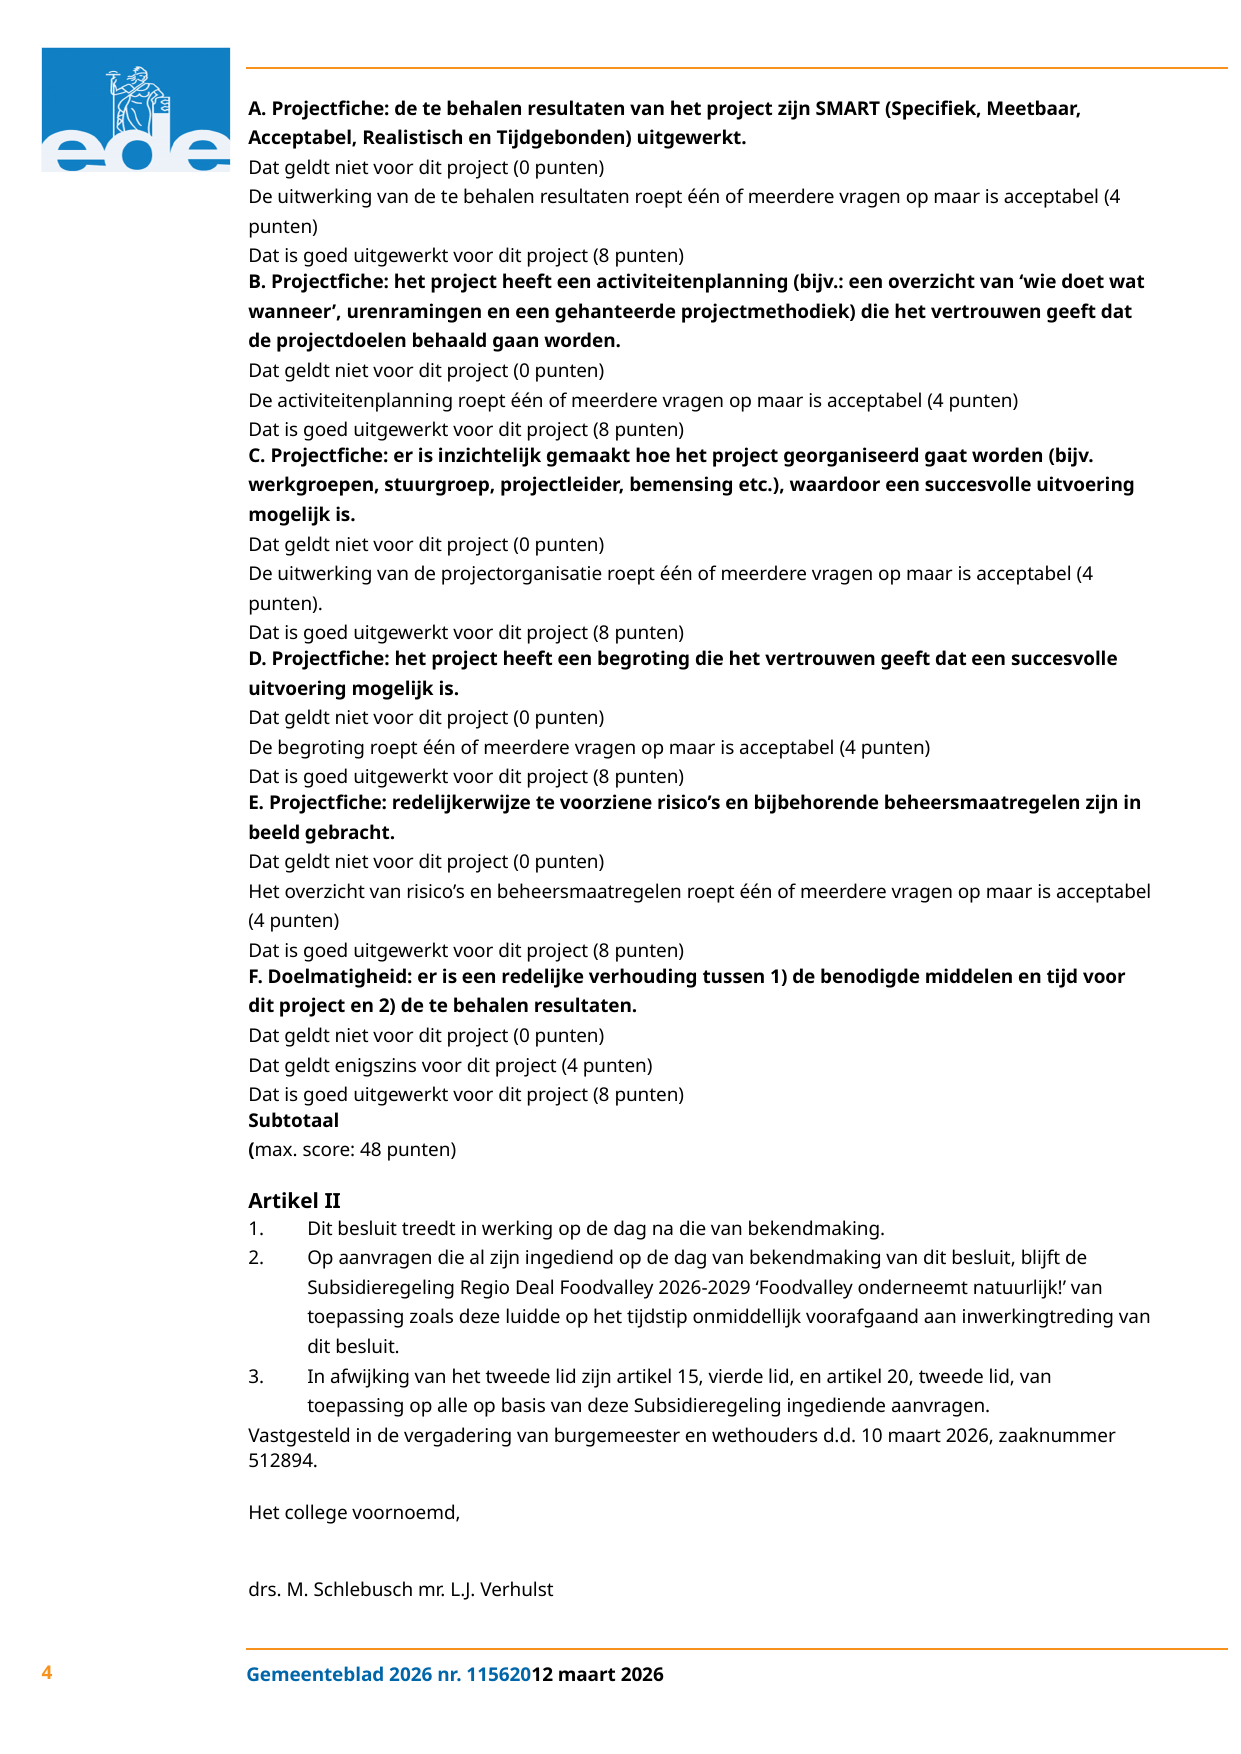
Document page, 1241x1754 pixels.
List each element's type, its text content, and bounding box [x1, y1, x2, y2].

table_cell B. Projectfiche: het project heeft een activiteitenplanning (bijv.: een overzicht van ‘wie doet wat wanneer’, urenramingen en een gehanteerde projectmethodiek) die het vertrouwen geeft dat de projectdoelen behaald gaan worden. Dat geldt niet voor dit project (0 punten) De activiteitenplanning roept één of meerdere vragen op maar is acceptabel (4 punten) Dat is goed uitgewerkt voor dit project (8 punten) [248, 269, 1152, 442]
list Op aanvragen die al zijn ingediend op de dag van bekendmaking van dit besluit, blijft de Subsidieregeling Regio Deal Foodvalley 2026-2029 ‘Foodvalley onderneemt natuurlijk!’ van toepassing zoals deze luidde op het tijdstip onmiddellijk voorafgaand aan inwerkingtreding van dit besluit. [248, 1244, 1152, 1359]
table_cell Subtotaal (max. score: 48 punten) [248, 1107, 1152, 1162]
list In afwijking van het tweede lid zijn artikel 15, vierde lid, en artikel 20, tweede lid, van toepassing op alle op basis van deze Subsidieregeling ingediende aanvragen. [248, 1363, 1152, 1418]
list Dit besluit treedt in werking op de dag na die van bekendmaking. [248, 1215, 1152, 1241]
table_cell A. Projectfiche: de te behalen resultaten van het project zijn SMART (Specifiek, Meetbaar, Acceptabel, Realistisch en Tijdgebonden) uitgewerkt. Dat geldt niet voor dit project (0 punten) De uitwerking van de te behalen resultaten roept één of meerdere vragen op maar is acceptabel (4 punten) Dat is goed uitgewerkt voor dit project (8 punten) [248, 95, 1152, 268]
table_cell E. Projectfiche: redelijkerwijze te voorziene risico’s en bijbehorende beheersmaatregelen zijn in beeld gebracht. Dat geldt niet voor dit project (0 punten) Het overzicht van risico’s en beheersmaatregelen roept één of meerdere vragen op maar is acceptabel (4 punten) Dat is goed uitgewerkt voor dit project (8 punten) [248, 789, 1152, 963]
table_cell D. Projectfiche: het project heeft een begroting die het vertrouwen geeft dat een succesvolle uitvoering mogelijk is. Dat geldt niet voor dit project (0 punten) De begroting roept één of meerdere vragen op maar is acceptabel (4 punten) Dat is goed uitgewerkt voor dit project (8 punten) [248, 645, 1152, 789]
table_cell C. Projectfiche: er is inzichtelijk gemaakt hoe het project georganiseerd gaat worden (bijv. werkgroepen, stuurgroep, projectleider, bemensing etc.), waardoor een succesvolle uitvoering mogelijk is. Dat geldt niet voor dit project (0 punten) De uitwerking van de projectorganisatie roept één of meerdere vragen op maar is acceptabel (4 punten). Dat is goed uitgewerkt voor dit project (8 punten) [248, 442, 1152, 645]
text Artikel II [248, 1186, 1152, 1215]
text Het college voornoemd, [248, 1499, 1152, 1525]
table_cell F. Doelmatigheid: er is een redelijke verhouding tussen 1) de benodigde middelen en tijd voor dit project en 2) de te behalen resultaten. Dat geldt niet voor dit project (0 punten) Dat geldt enigszins voor dit project (4 punten) Dat is goed uitgewerkt voor dit project (8 punten) [248, 963, 1152, 1107]
picture [41, 47, 231, 172]
text drs. M. Schlebusch mr. L.J. Verhulst [248, 1576, 1152, 1602]
text Vastgesteld in de vergadering van burgemeester en wethouders d.d. 10 maart 2026, zaaknummer 512894. [248, 1422, 1152, 1473]
